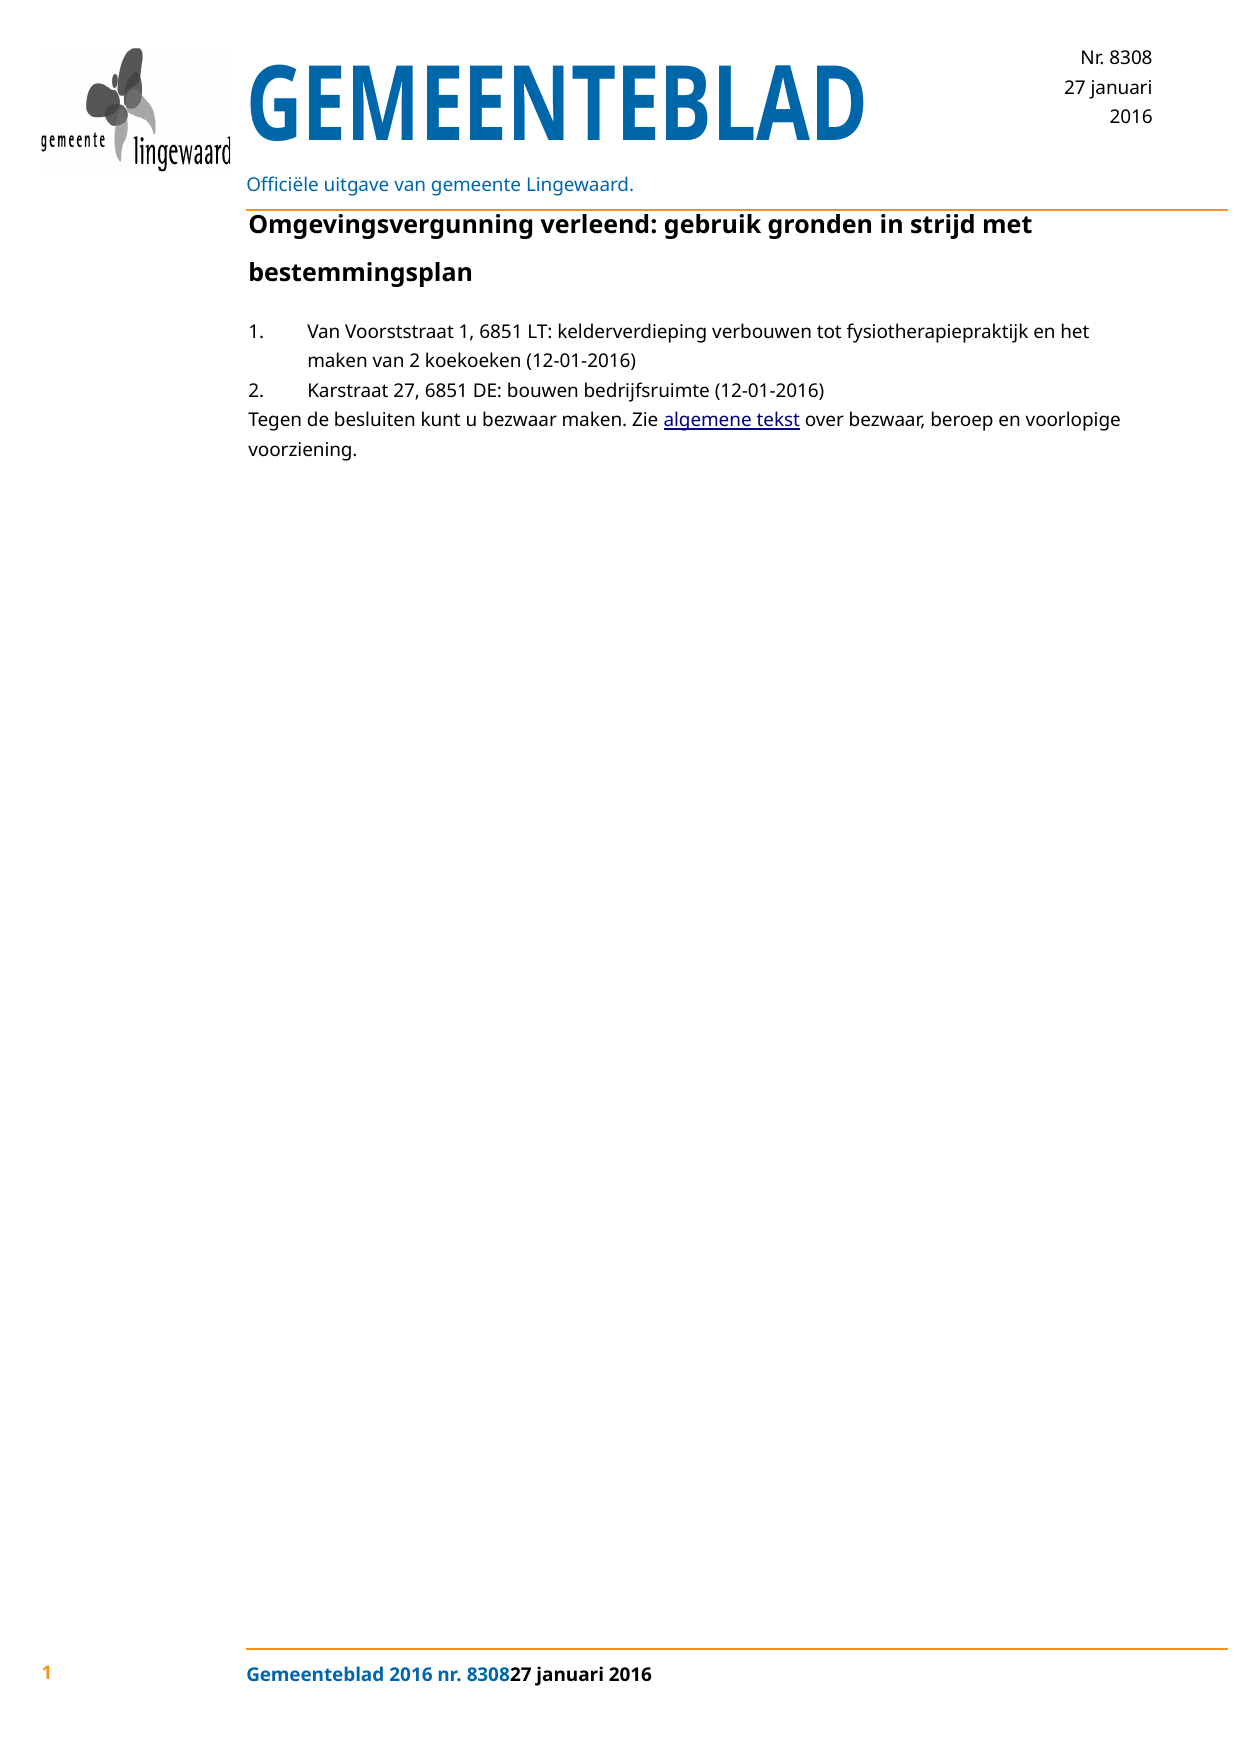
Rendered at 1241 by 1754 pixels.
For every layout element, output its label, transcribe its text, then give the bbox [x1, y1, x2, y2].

text Omgevingsvergunning verleend: gebruik gronden in strijd met bestemmingsplan [248, 211, 1152, 288]
list Van Voorststraat 1, 6851 LT: kelderverdieping verbouwen tot fysiotherapiepraktijk en het maken van 2 koekoeken (12-01-2016) [248, 318, 1152, 373]
text Tegen de besluiten kunt u bezwaar maken. Zie algemene tekst over bezwaar, beroep en voorlopige voorziening. [248, 407, 1152, 462]
picture [41, 47, 231, 172]
list Karstraat 27, 6851 DE: bouwen bedrijfsruimte (12-01-2016) [248, 377, 1152, 403]
